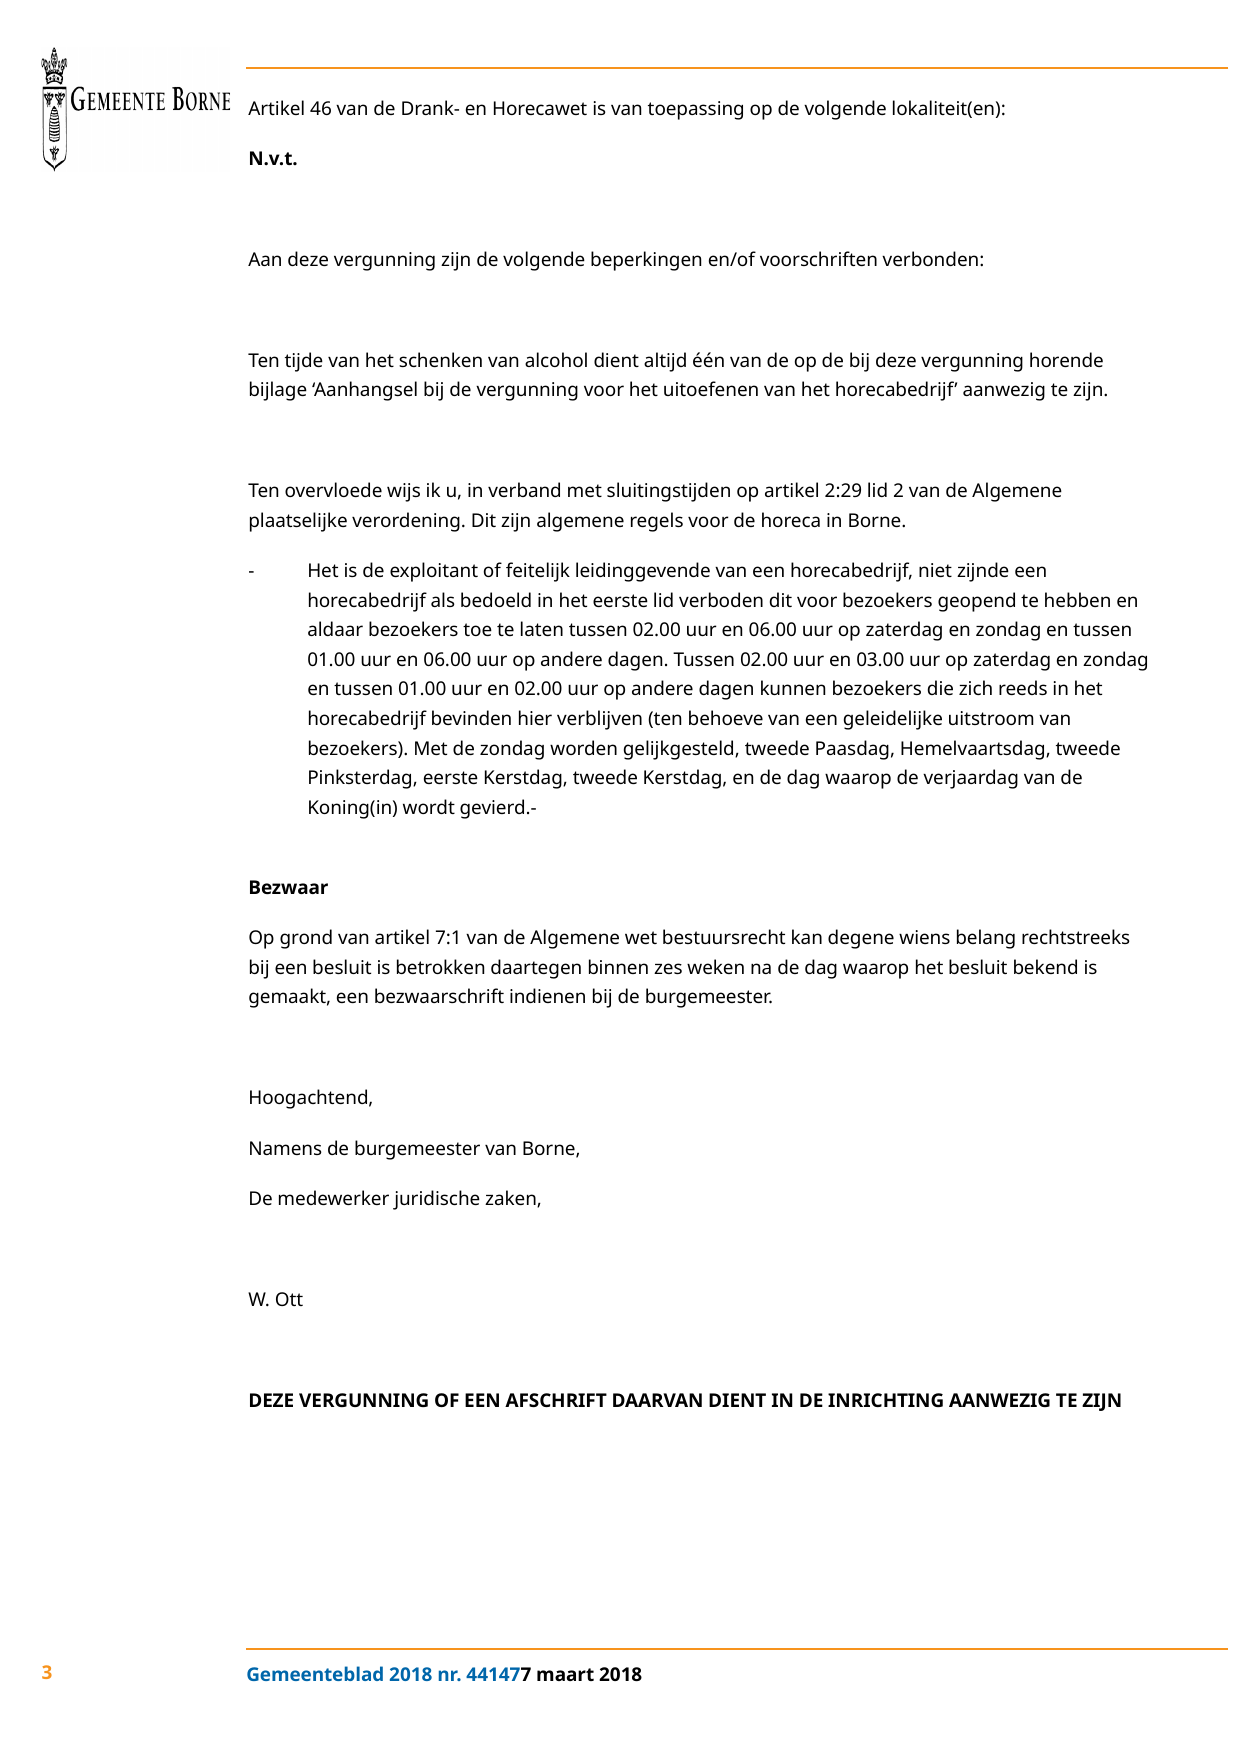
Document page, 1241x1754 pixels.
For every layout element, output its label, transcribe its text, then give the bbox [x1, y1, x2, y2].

text Ten tijde van het schenken van alcohol dient altijd één van de op de bij deze vergunning horende bijlage ‘Aanhangsel bij de vergunning voor het uitoefenen van het horecabedrijf’ aanwezig te zijn. [248, 347, 1152, 402]
text Namens de burgemeester van Borne, [248, 1135, 1152, 1161]
text DEZE VERGUNNING OF EEN AFSCHRIFT DAARVAN DIENT IN DE INRICHTING AANWEZIG TE ZIJN [248, 1387, 1152, 1413]
text Bezwaar [248, 874, 1152, 900]
list Het is de exploitant of feitelijk leidinggevende van een horecabedrijf, niet zijnde een horecabedrijf als bedoeld in het eerste lid verboden dit voor bezoekers geopend te hebben en aldaar bezoekers toe te laten tussen 02.00 uur en 06.00 uur op zaterdag en zondag en tussen 01.00 uur en 06.00 uur op andere dagen. Tussen 02.00 uur en 03.00 uur op zaterdag en zondag en tussen 01.00 uur en 02.00 uur op andere dagen kunnen bezoekers die zich reeds in het horecabedrijf bevinden hier verblijven (ten behoeve van een geleidelijke uitstroom van bezoekers). Met de zondag worden gelijkgesteld, tweede Paasdag, Hemelvaartsdag, tweede Pinksterdag, eerste Kerstdag, tweede Kerstdag, en de dag waarop de verjaardag van de Koning(in) wordt gevierd.- [248, 557, 1152, 820]
text N.v.t. [248, 145, 1152, 171]
text Artikel 46 van de Drank- en Horecawet is van toepassing op de volgende lokaliteit(en): [248, 95, 1152, 121]
text De medewerker juridische zaken, [248, 1185, 1152, 1211]
text Ten overvloede wijs ik u, in verband met sluitingstijden op artikel 2:29 lid 2 van de Algemene plaatselijke verordening. Dit zijn algemene regels voor de horeca in Borne. [248, 477, 1152, 533]
text W. Ott [248, 1286, 1152, 1312]
text Op grond van artikel 7:1 van de Algemene wet bestuursrecht kan degene wiens belang rechtstreeks bij een besluit is betrokken daartegen binnen zes weken na de dag waarop het besluit bekend is gemaakt, een bezwaarschrift indienen bij de burgemeester. [248, 924, 1152, 1009]
text Hoogachtend, [248, 1084, 1152, 1110]
text Aan deze vergunning zijn de volgende beperkingen en/of voorschriften verbonden: [248, 246, 1152, 272]
picture [41, 47, 231, 172]
